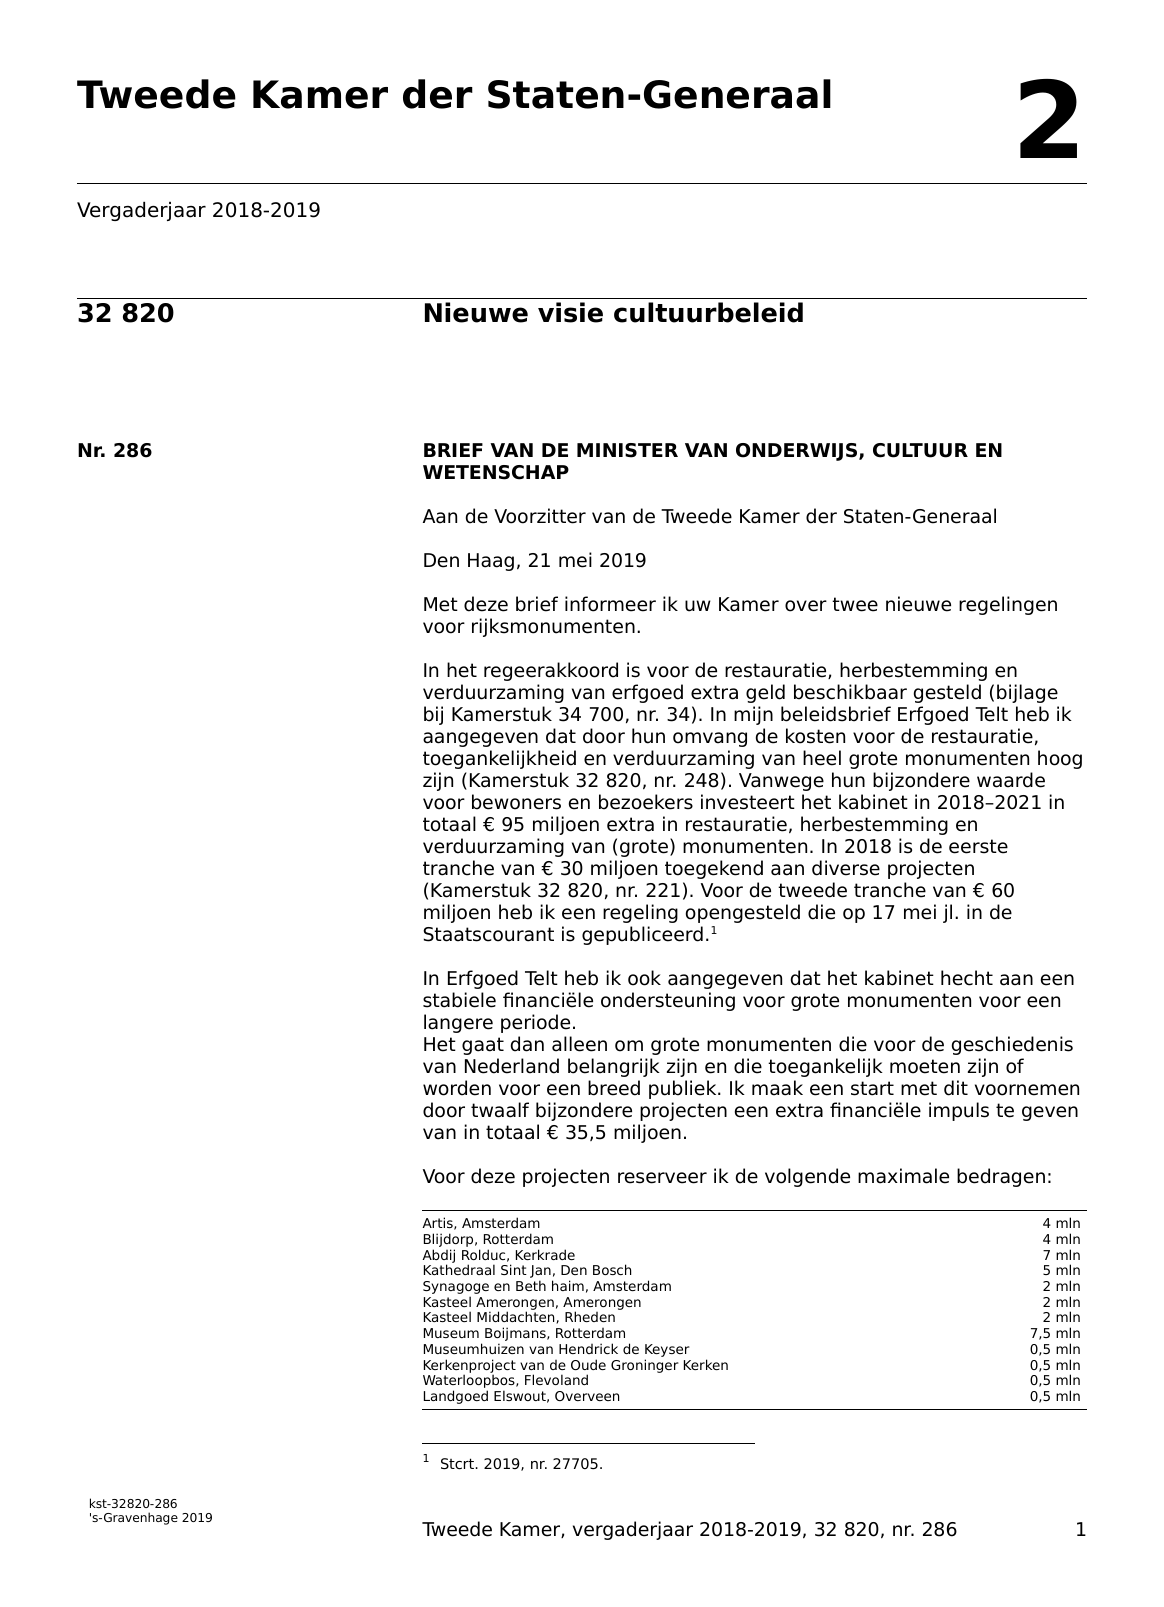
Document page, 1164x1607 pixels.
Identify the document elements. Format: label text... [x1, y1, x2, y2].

table_cell 2 mln [954, 1295, 1087, 1310]
subtitle 32 820 Nieuwe visie cultuurbeleid [77, 299, 1087, 329]
table_cell 2 mln [954, 1310, 1087, 1326]
table_cell Kerkenproject van de Oude Groninger Kerken [422, 1358, 954, 1373]
table_cell Kasteel Middachten, Rheden [422, 1310, 954, 1326]
table_cell 5 mln [954, 1263, 1087, 1279]
table_header 4 mln [954, 1211, 1087, 1232]
table_cell Blijdorp, Rotterdam [422, 1232, 954, 1247]
text Met deze brief informeer ik uw Kamer over twee nieuwe regelingen voor rijksmonumenten. [422, 594, 1087, 638]
table_cell 0,5 mln [954, 1342, 1087, 1357]
table_cell Abdij Rolduc, Kerkrade [422, 1247, 954, 1263]
table_header Artis, Amsterdam [422, 1211, 954, 1232]
text Stcrt. 2019, nr. 27705. [422, 1452, 1087, 1474]
text Aan de Voorzitter van de Tweede Kamer der Staten-Generaal [422, 506, 1087, 528]
table_cell Landgoed Elswout, Overveen [422, 1389, 954, 1409]
text Het gaat dan alleen om grote monumenten die voor de geschiedenis van Nederland belangrijk zijn en die toegankelijk moeten zijn of worden voor een breed publiek. Ik maak een start met dit voornemen door twaalf bijzondere projecten een extra financiële impuls te geven van in totaal € 35,5 miljoen. [422, 1034, 1087, 1144]
table_header 2 [886, 59, 1087, 183]
table_cell Synagoge en Beth haim, Amsterdam [422, 1279, 954, 1294]
table_cell Kasteel Amerongen, Amerongen [422, 1295, 954, 1310]
table_cell Waterloopbos, Flevoland [422, 1373, 954, 1389]
text 's-Gravenhage 2019 [88, 1511, 323, 1525]
table_cell 7 mln [954, 1247, 1087, 1263]
text Den Haag, 21 mei 2019 [422, 550, 1087, 572]
table_cell 0,5 mln [954, 1389, 1087, 1409]
table_cell Museum Boijmans, Rotterdam [422, 1326, 954, 1342]
table_cell Vergaderjaar 2018-2019 [77, 184, 1087, 298]
text In het regeerakkoord is voor de restauratie, herbestemming en verduurzaming van erfgoed extra geld beschikbaar gesteld (bijlage bij Kamerstuk 34 700, nr. 34). In mijn beleidsbrief Erfgoed Telt heb ik aangegeven dat door hun omvang de kosten voor de restauratie, toegankelijkheid en verduurzaming van heel grote monumenten hoog zijn (Kamerstuk 32 820, nr. 248). Vanwege hun bijzondere waarde voor bewoners en bezoekers investeert het kabinet in 2018–2021 in totaal € 95 miljoen extra in restauratie, herbestemming en verduurzaming van (grote) monumenten. In 2018 is de eerste tranche van € 30 miljoen toegekend aan diverse projecten (Kamerstuk 32 820, nr. 221). Voor de tweede tranche van € 60 miljoen heb ik een regeling opengesteld die op 17 mei jl. in de Staatscourant is gepubliceerd. [422, 660, 1087, 946]
table_header Tweede Kamer der Staten-Generaal [77, 59, 886, 183]
text kst-32820-286 [88, 1497, 323, 1511]
table_cell 4 mln [954, 1232, 1087, 1247]
text In Erfgoed Telt heb ik ook aangegeven dat het kabinet hecht aan een stabiele financiële ondersteuning voor grote monumenten voor een langere periode. [422, 968, 1087, 1034]
table_cell 2 mln [954, 1279, 1087, 1294]
table_cell 0,5 mln [954, 1373, 1087, 1389]
table_cell 0,5 mln [954, 1358, 1087, 1373]
table_cell Museumhuizen van Hendrick de Keyser [422, 1342, 954, 1357]
table_cell 7,5 mln [954, 1326, 1087, 1342]
text Voor deze projecten reserveer ik de volgende maximale bedragen: [422, 1166, 1087, 1188]
table_cell Kathedraal Sint Jan, Den Bosch [422, 1263, 954, 1279]
subtitle Nr. 286 BRIEF VAN DE MINISTER VAN ONDERWIJS, CULTUUR EN WETENSCHAP [77, 440, 1087, 484]
